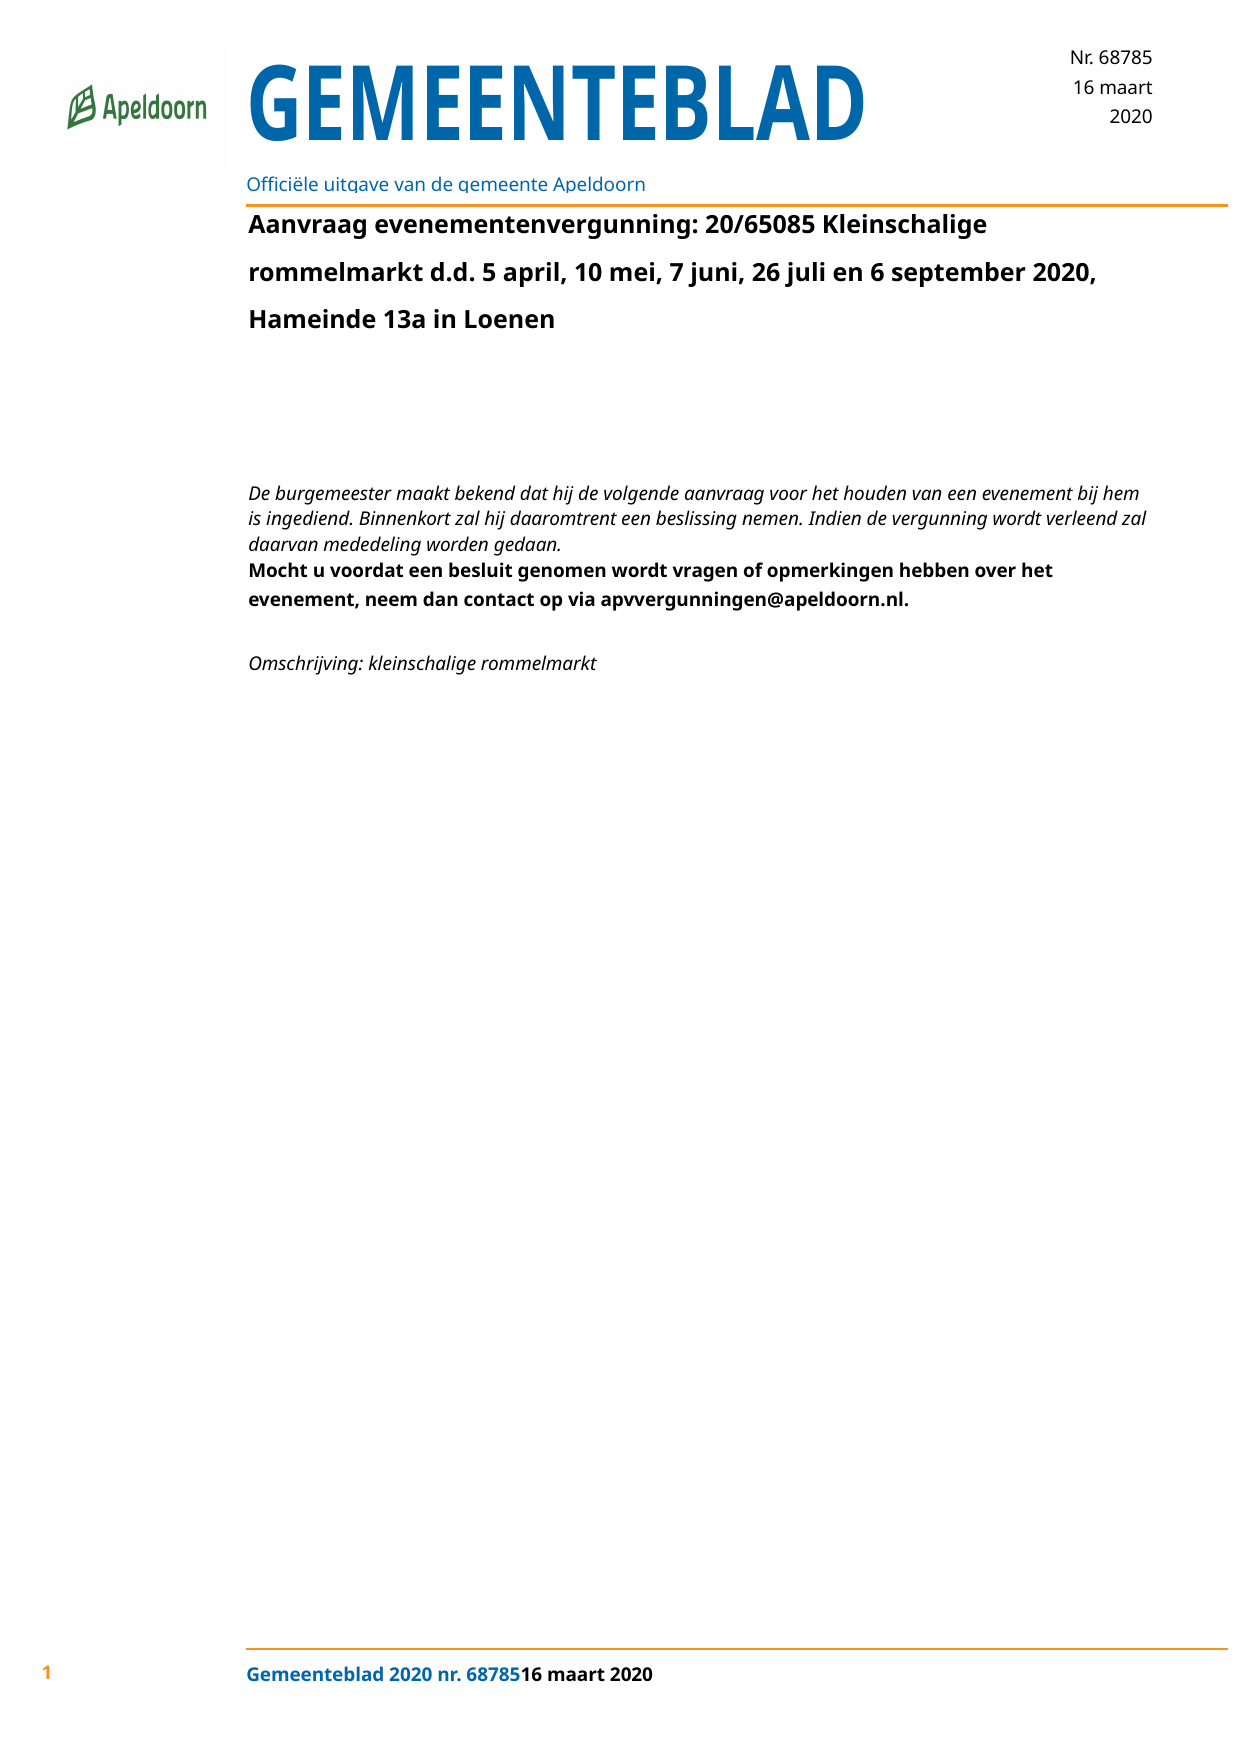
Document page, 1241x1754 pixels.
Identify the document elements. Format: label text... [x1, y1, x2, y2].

text Mocht u voordat een besluit genomen wordt vragen of opmerkingen hebben over het evenement, neem dan contact op via apvvergunningen@apeldoorn.nl. [248, 557, 1152, 612]
text Omschrijving: kleinschalige rommelmarkt [248, 651, 1152, 676]
text De burgemeester maakt bekend dat hij de volgende aanvraag voor het houden van een evenement bij hem is ingediend. Binnenkort zal hij daaromtrent een beslissing nemen. Indien de vergunning wordt verleend zal daarvan mededeling worden gedaan. [248, 480, 1152, 557]
picture [41, 47, 231, 172]
text Aanvraag evenementenvergunning: 20/65085 Kleinschalige rommelmarkt d.d. 5 april, 10 mei, 7 juni, 26 juli en 6 september 2020, Hameinde 13a in Loenen [248, 207, 1152, 336]
